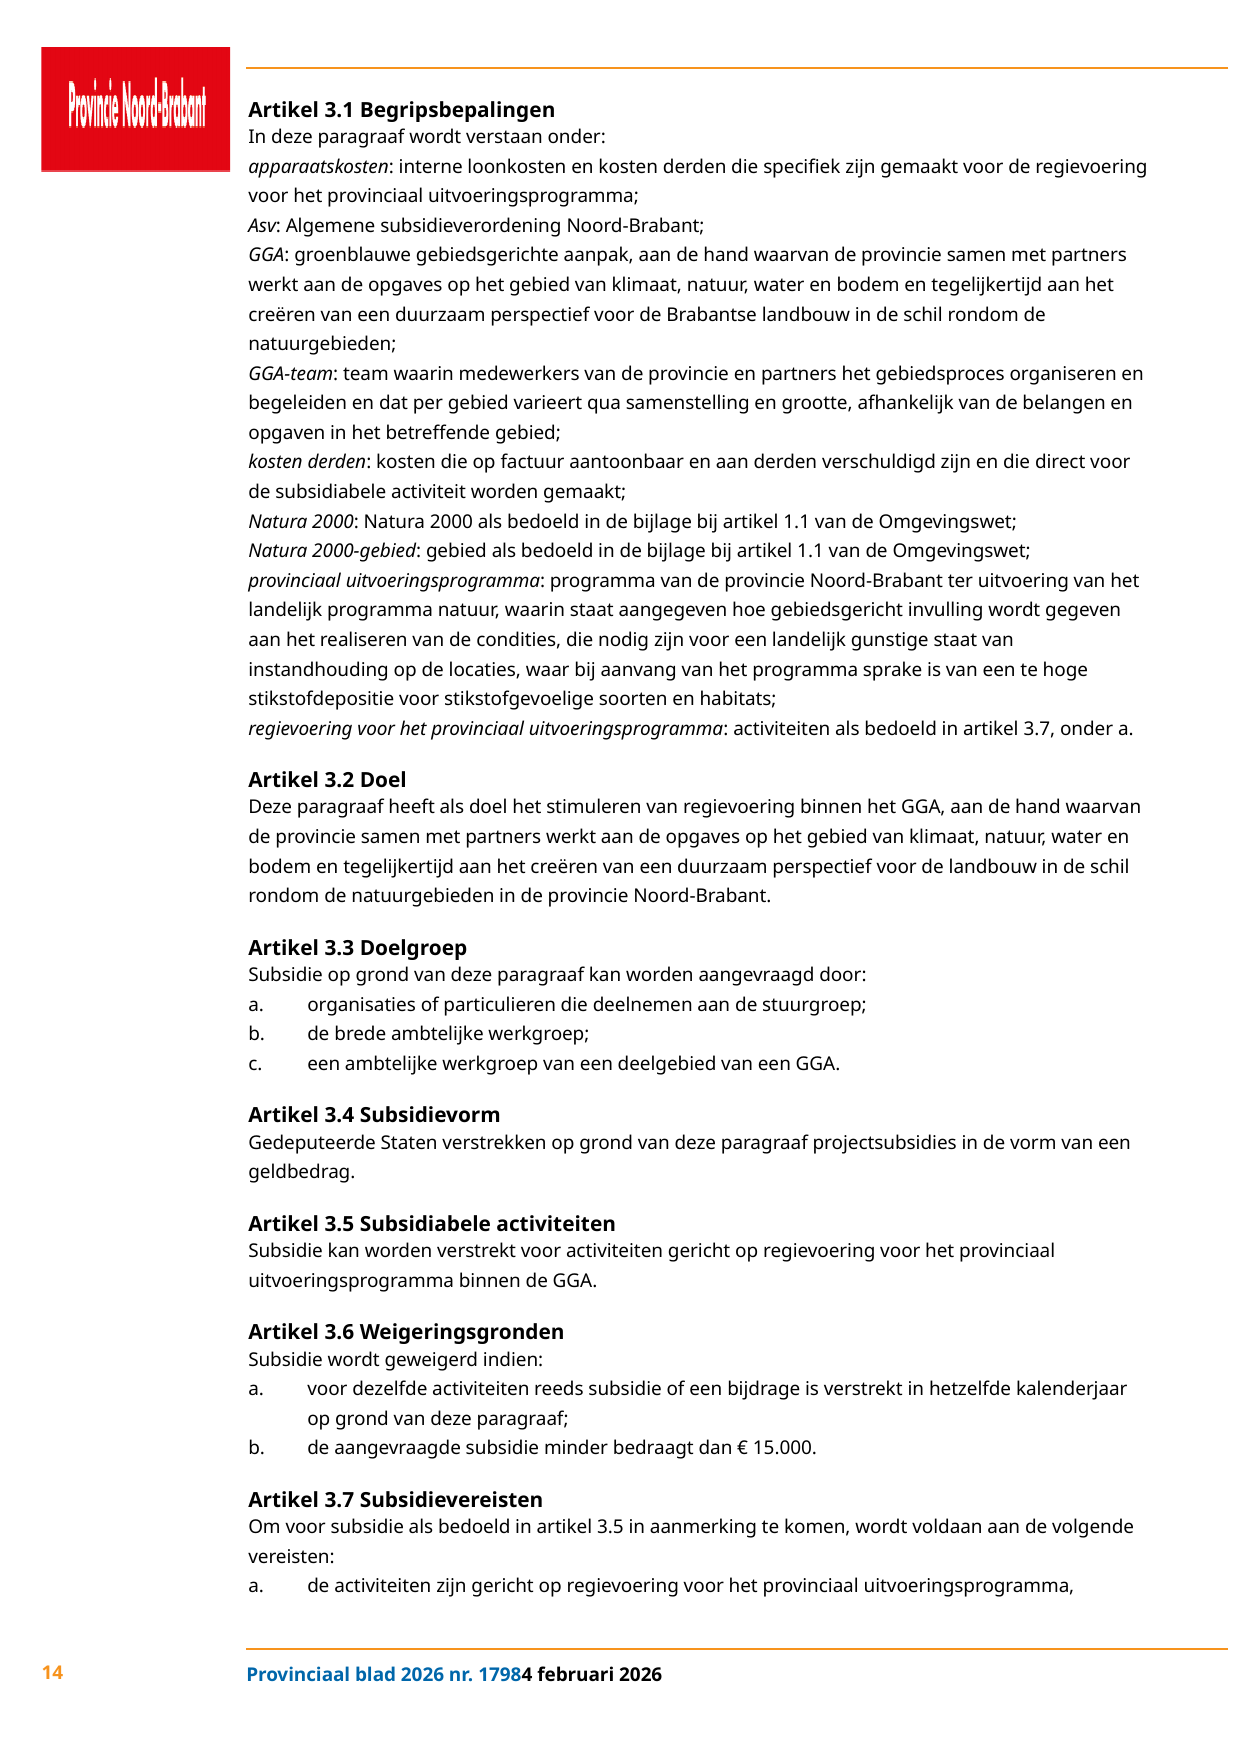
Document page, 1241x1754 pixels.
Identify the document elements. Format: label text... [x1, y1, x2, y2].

text Artikel 3.4 Subsidievorm [248, 1101, 1152, 1129]
text Subsidie op grond van deze paragraaf kan worden aangevraagd door: [248, 961, 1152, 987]
text Artikel 3.2 Doel [248, 765, 1152, 794]
text apparaatskosten: interne loonkosten en kosten derden die specifiek zijn gemaakt voor de regievoering voor het provinciaal uitvoeringsprogramma; [248, 153, 1152, 208]
text Artikel 3.3 Doelgroep [248, 933, 1152, 961]
picture [41, 47, 231, 172]
text Deze paragraaf heeft als doel het stimuleren van regievoering binnen het GGA, aan de hand waarvan de provincie samen met partners werkt aan de opgaves op het gebied van klimaat, natuur, water en bodem en tegelijkertijd aan het creëren van een duurzaam perspectief voor de landbouw in de schil rondom de natuurgebieden in de provincie Noord-Brabant. [248, 794, 1152, 908]
list de activiteiten zijn gericht op regievoering voor het provinciaal uitvoeringsprogramma, [248, 1573, 1152, 1598]
text regievoering voor het provinciaal uitvoeringsprogramma: activiteiten als bedoeld in artikel 3.7, onder a. [248, 715, 1152, 741]
text GGA: groenblauwe gebiedsgerichte aanpak, aan de hand waarvan de provincie samen met partners werkt aan de opgaves op het gebied van klimaat, natuur, water en bodem en tegelijkertijd aan het creëren van een duurzaam perspectief voor de Brabantse landbouw in de schil rondom de natuurgebieden; [248, 242, 1152, 356]
text Artikel 3.6 Weigeringsgronden [248, 1317, 1152, 1346]
text Natura 2000-gebied: gebied als bedoeld in de bijlage bij artikel 1.1 van de Omgevingswet; [248, 537, 1152, 563]
list een ambtelijke werkgroep van een deelgebied van een GGA. [248, 1050, 1152, 1076]
text Asv: Algemene subsidieverordening Noord-Brabant; [248, 212, 1152, 238]
text Gedeputeerde Staten verstrekken op grond van deze paragraaf projectsubsidies in de vorm van een geldbedrag. [248, 1129, 1152, 1184]
text Artikel 3.5 Subsidiabele activiteiten [248, 1209, 1152, 1237]
text Natura 2000: Natura 2000 als bedoeld in de bijlage bij artikel 1.1 van de Omgevingswet; [248, 508, 1152, 533]
text In deze paragraaf wordt verstaan onder: [248, 123, 1152, 149]
text Om voor subsidie als bedoeld in artikel 3.5 in aanmerking te komen, wordt voldaan aan de volgende vereisten: [248, 1513, 1152, 1569]
text Artikel 3.7 Subsidievereisten [248, 1485, 1152, 1513]
text provinciaal uitvoeringsprogramma: programma van de provincie Noord-Brabant ter uitvoering van het landelijk programma natuur, waarin staat aangegeven hoe gebiedsgericht invulling wordt gegeven aan het realiseren van de condities, die nodig zijn voor een landelijk gunstige staat van instandhouding op de locaties, waar bij aanvang van het programma sprake is van een te hoge stikstofdepositie voor stikstofgevoelige soorten en habitats; [248, 567, 1152, 711]
list de brede ambtelijke werkgroep; [248, 1021, 1152, 1046]
text kosten derden: kosten die op factuur aantoonbaar en aan derden verschuldigd zijn en die direct voor de subsidiabele activiteit worden gemaakt; [248, 449, 1152, 504]
text GGA-team: team waarin medewerkers van de provincie en partners het gebiedsproces organiseren en begeleiden en dat per gebied varieert qua samenstelling en grootte, afhankelijk van de belangen en opgaven in het betreffende gebied; [248, 360, 1152, 445]
list de aangevraagde subsidie minder bedraagt dan € 15.000. [248, 1434, 1152, 1460]
text Subsidie kan worden verstrekt voor activiteiten gericht op regievoering voor het provinciaal uitvoeringsprogramma binnen de GGA. [248, 1237, 1152, 1293]
list voor dezelfde activiteiten reeds subsidie of een bijdrage is verstrekt in hetzelfde kalenderjaar op grond van deze paragraaf; [248, 1375, 1152, 1431]
list organisaties of particulieren die deelnemen aan de stuurgroep; [248, 991, 1152, 1017]
text Subsidie wordt geweigerd indien: [248, 1346, 1152, 1372]
text Artikel 3.1 Begripsbepalingen [248, 95, 1152, 123]
